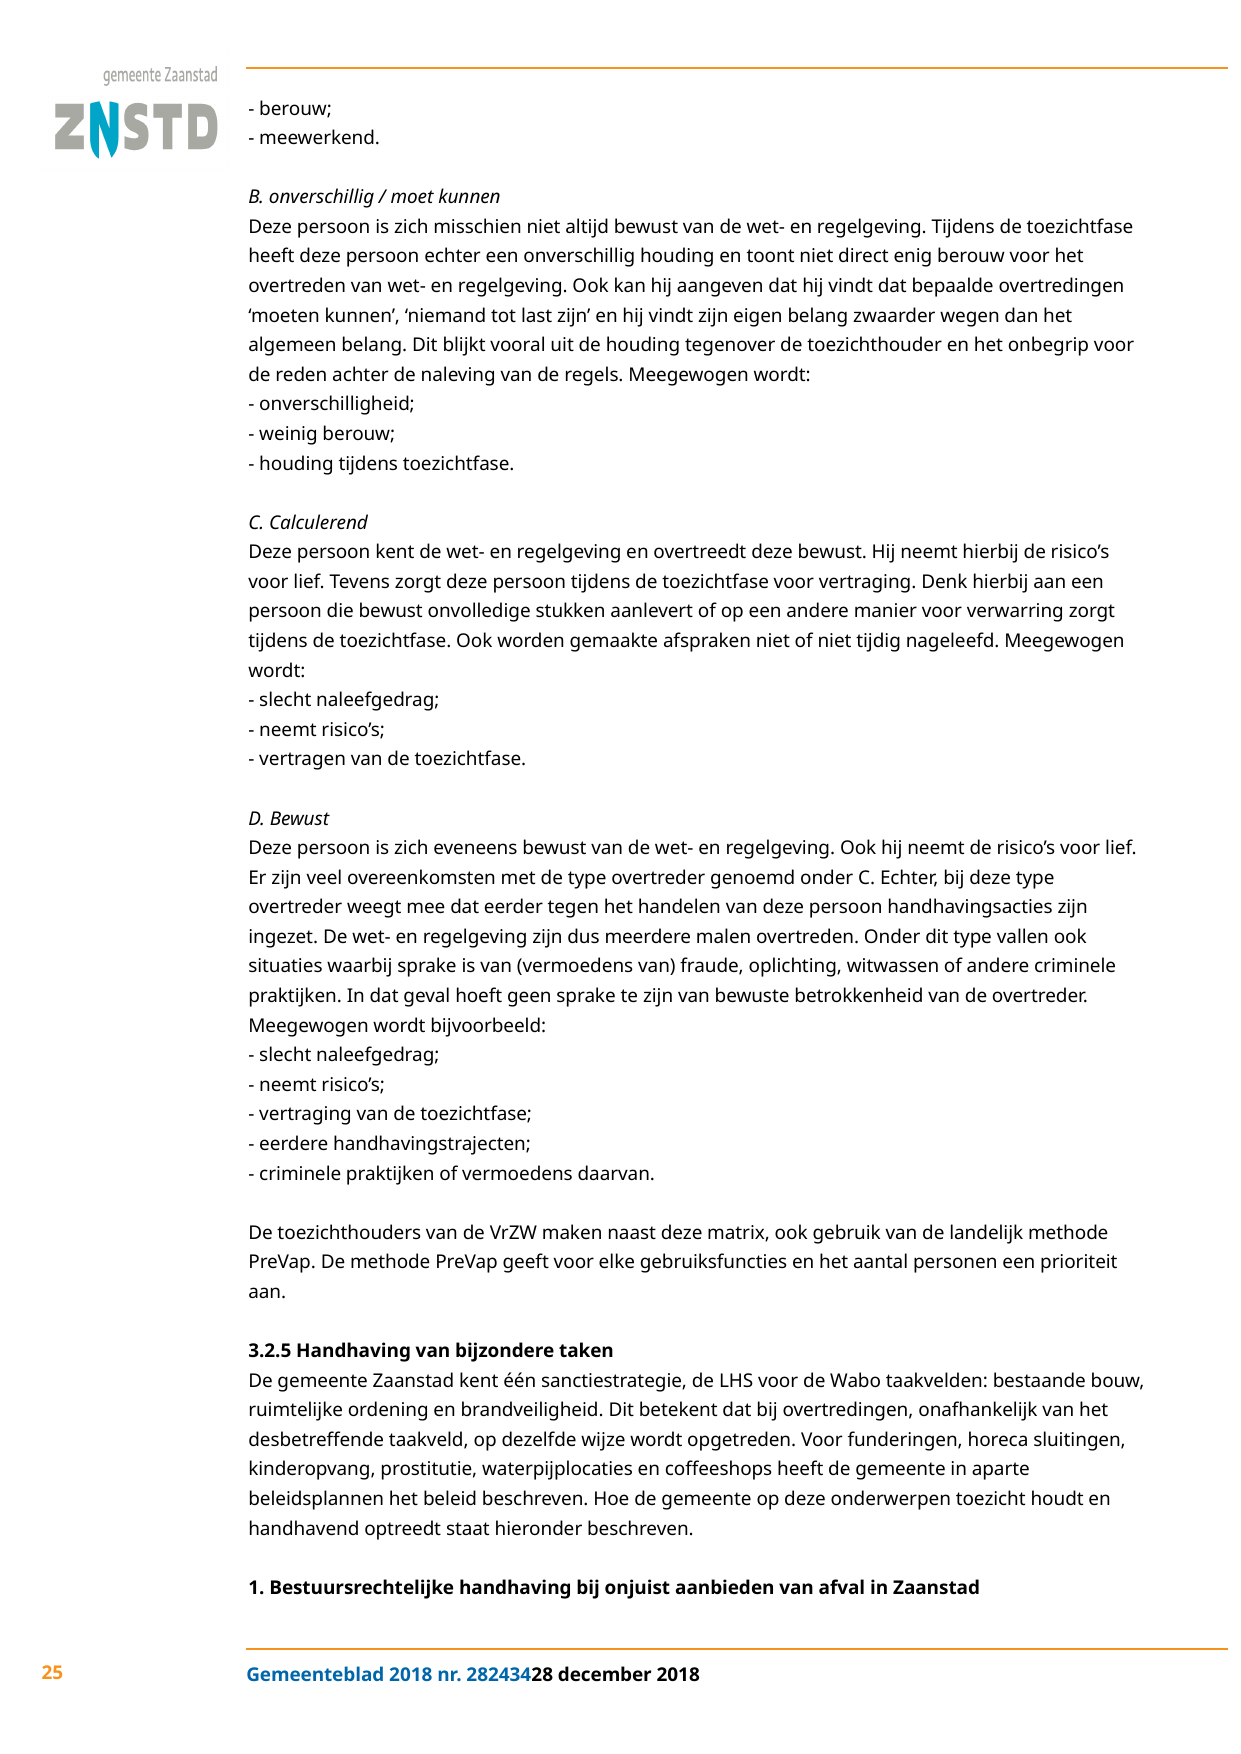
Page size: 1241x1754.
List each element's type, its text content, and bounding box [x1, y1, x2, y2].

text - slecht naleefgedrag; [248, 1041, 1152, 1067]
text - criminele praktijken of vermoedens daarvan. [248, 1160, 1152, 1186]
text Deze persoon is zich misschien niet altijd bewust van de wet- en regelgeving. Tijdens de toezichtfase heeft deze persoon echter een onverschillig houding en toont niet direct enig berouw voor het overtreden van wet- en regelgeving. Ook kan hij aangeven dat hij vindt dat bepaalde overtredingen ‘moeten kunnen’, ‘niemand tot last zijn’ en hij vindt zijn eigen belang zwaarder wegen dan het algemeen belang. Dit blijkt vooral uit de houding tegenover de toezichthouder en het onbegrip voor de reden achter de naleving van de regels. Meegewogen wordt: [248, 213, 1152, 387]
text C. Calculerend [248, 509, 1152, 535]
text Deze persoon is zich eveneens bewust van de wet- en regelgeving. Ook hij neemt de risico’s voor lief. Er zijn veel overeenkomsten met de type overtreder genoemd onder C. Echter, bij deze type overtreder weegt mee dat eerder tegen het handelen van deze persoon handhavingsacties zijn ingezet. De wet- en regelgeving zijn dus meerdere malen overtreden. Onder dit type vallen ook situaties waarbij sprake is van (vermoedens van) fraude, oplichting, witwassen of andere criminele praktijken. In dat geval hoeft geen sprake te zijn van bewuste betrokkenheid van de overtreder. Meegewogen wordt bijvoorbeeld: [248, 834, 1152, 1038]
text Deze persoon kent de wet- en regelgeving en overtreedt deze bewust. Hij neemt hierbij de risico’s voor lief. Tevens zorgt deze persoon tijdens de toezichtfase voor vertraging. Denk hierbij aan een persoon die bewust onvolledige stukken aanlevert of op een andere manier voor verwarring zorgt tijdens de toezichtfase. Ook worden gemaakte afspraken niet of niet tijdig nageleefd. Meegewogen wordt: [248, 538, 1152, 683]
text De gemeente Zaanstad kent één sanctiestrategie, de LHS voor de Wabo taakvelden: bestaande bouw, ruimtelijke ordening en brandveiligheid. Dit betekent dat bij overtredingen, onafhankelijk van het desbetreffende taakveld, op dezelfde wijze wordt opgetreden. Voor funderingen, horeca sluitingen, kinderopvang, prostitutie, waterpijplocaties en coffeeshops heeft de gemeente in aparte beleidsplannen het beleid beschreven. Hoe de gemeente op deze onderwerpen toezicht houdt en handhavend optreedt staat hieronder beschreven. [248, 1367, 1152, 1541]
text - eerdere handhavingstrajecten; [248, 1130, 1152, 1156]
text - vertragen van de toezichtfase. [248, 746, 1152, 771]
text - neemt risico’s; [248, 716, 1152, 742]
picture [41, 47, 231, 172]
text - onverschilligheid; [248, 391, 1152, 416]
text - slecht naleefgedrag; [248, 686, 1152, 712]
text - houding tijdens toezichtfase. [248, 450, 1152, 476]
text 1. Bestuursrechtelijke handhaving bij onjuist aanbieden van afval in Zaanstad [248, 1574, 1152, 1600]
text - weinig berouw; [248, 420, 1152, 446]
text - neemt risico’s; [248, 1071, 1152, 1097]
text - vertraging van de toezichtfase; [248, 1101, 1152, 1126]
text - berouw; [248, 95, 1152, 121]
text B. onverschillig / moet kunnen [248, 183, 1152, 209]
text De toezichthouders van de VrZW maken naast deze matrix, ook gebruik van de landelijk methode PreVap. De methode PreVap geeft voor elke gebruiksfuncties en het aantal personen een prioriteit aan. [248, 1219, 1152, 1304]
text - meewerkend. [248, 124, 1152, 150]
text 3.2.5 Handhaving van bijzondere taken [248, 1337, 1152, 1363]
text D. Bewust [248, 805, 1152, 831]
